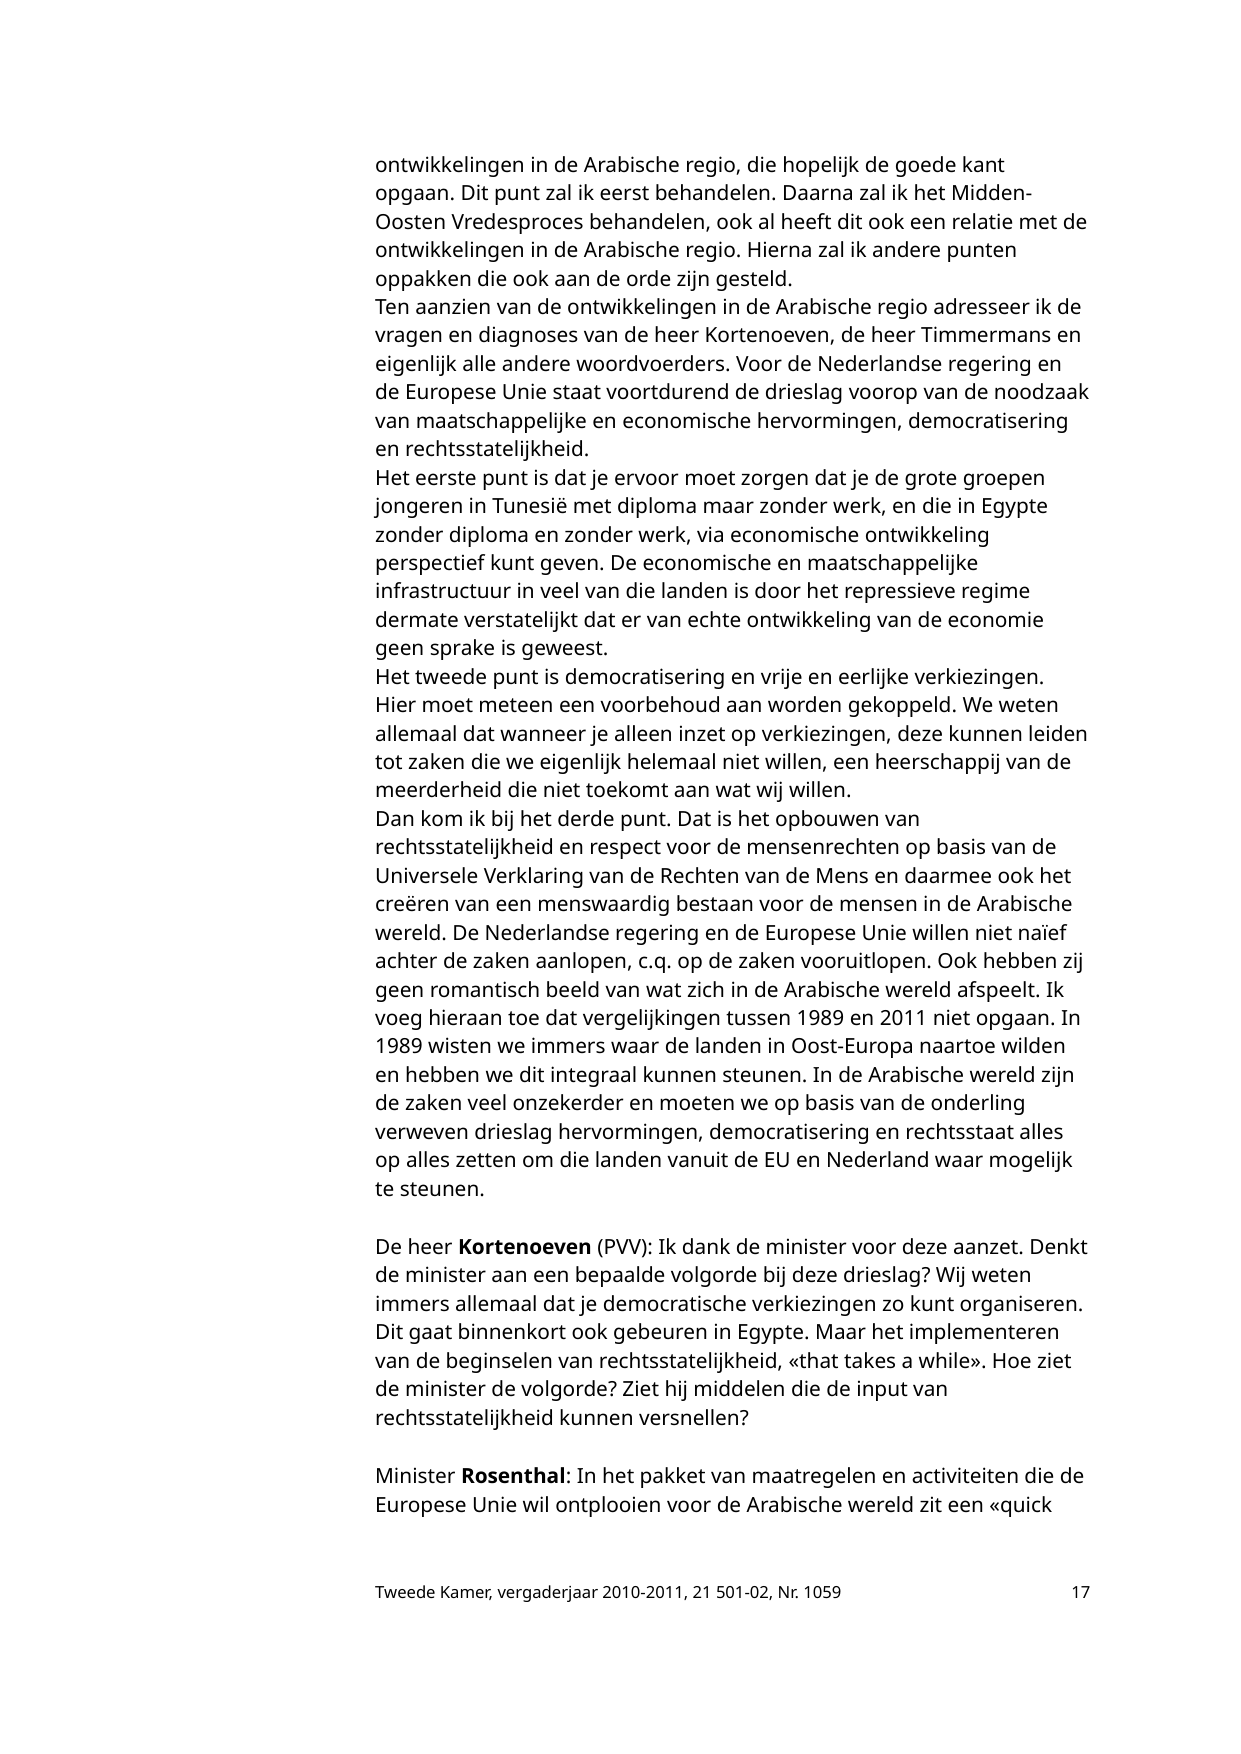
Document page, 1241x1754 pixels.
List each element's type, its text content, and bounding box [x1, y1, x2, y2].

text Ten aanzien van de ontwikkelingen in de Arabische regio adresseer ik de vragen en diagnoses van de heer Kortenoeven, de heer Timmermans en eigenlijk alle andere woordvoerders. Voor de Nederlandse regering en de Europese Unie staat voortdurend de drieslag voorop van de noodzaak van maatschappelijke en economische hervormingen, democratisering en rechtsstatelijkheid. [375, 292, 1090, 463]
text Het tweede punt is democratisering en vrije en eerlijke verkiezingen. Hier moet meteen een voorbehoud aan worden gekoppeld. We weten allemaal dat wanneer je alleen inzet op verkiezingen, deze kunnen leiden tot zaken die we eigenlijk helemaal niet willen, een heerschappij van de meerderheid die niet toekomt aan wat wij willen. [375, 662, 1090, 804]
text Dan kom ik bij het derde punt. Dat is het opbouwen van rechtsstatelijkheid en respect voor de mensenrechten op basis van de Universele Verklaring van de Rechten van de Mens en daarmee ook het creëren van een menswaardig bestaan voor de mensen in de Arabische wereld. De Nederlandse regering en de Europese Unie willen niet naïef achter de zaken aanlopen, c.q. op de zaken vooruitlopen. Ook hebben zij geen romantisch beeld van wat zich in de Arabische wereld afspeelt. Ik voeg hieraan toe dat vergelijkingen tussen 1989 en 2011 niet opgaan. In 1989 wisten we immers waar de landen in Oost-Europa naartoe wilden en hebben we dit integraal kunnen steunen. In de Arabische wereld zijn de zaken veel onzekerder en moeten we op basis van de onderling verweven drieslag hervormingen, democratisering en rechtsstaat alles op alles zetten om die landen vanuit de EU en Nederland waar mogelijk te steunen. [375, 804, 1090, 1202]
text Het eerste punt is dat je ervoor moet zorgen dat je de grote groepen jongeren in Tunesië met diploma maar zonder werk, en die in Egypte zonder diploma en zonder werk, via economische ontwikkeling perspectief kunt geven. De economische en maatschappelijke infrastructuur in veel van die landen is door het repressieve regime dermate verstatelijkt dat er van echte ontwikkeling van de economie geen sprake is geweest. [375, 463, 1090, 662]
text Minister Rosenthal: In het pakket van maatregelen en activiteiten die de Europese Unie wil ontplooien voor de Arabische wereld zit een «quick [375, 1461, 1090, 1518]
text ontwikkelingen in de Arabische regio, die hopelijk de goede kant opgaan. Dit punt zal ik eerst behandelen. Daarna zal ik het Midden-Oosten Vredesproces behandelen, ook al heeft dit ook een relatie met de ontwikkelingen in de Arabische regio. Hierna zal ik andere punten oppakken die ook aan de orde zijn gesteld. [375, 150, 1090, 292]
text De heer Kortenoeven (PVV): Ik dank de minister voor deze aanzet. Denkt de minister aan een bepaalde volgorde bij deze drieslag? Wij weten immers allemaal dat je democratische verkiezingen zo kunt organiseren. Dit gaat binnenkort ook gebeuren in Egypte. Maar het implementeren van de beginselen van rechtsstatelijkheid, «that takes a while». Hoe ziet de minister de volgorde? Ziet hij middelen die de input van rechtsstatelijkheid kunnen versnellen? [375, 1232, 1090, 1431]
